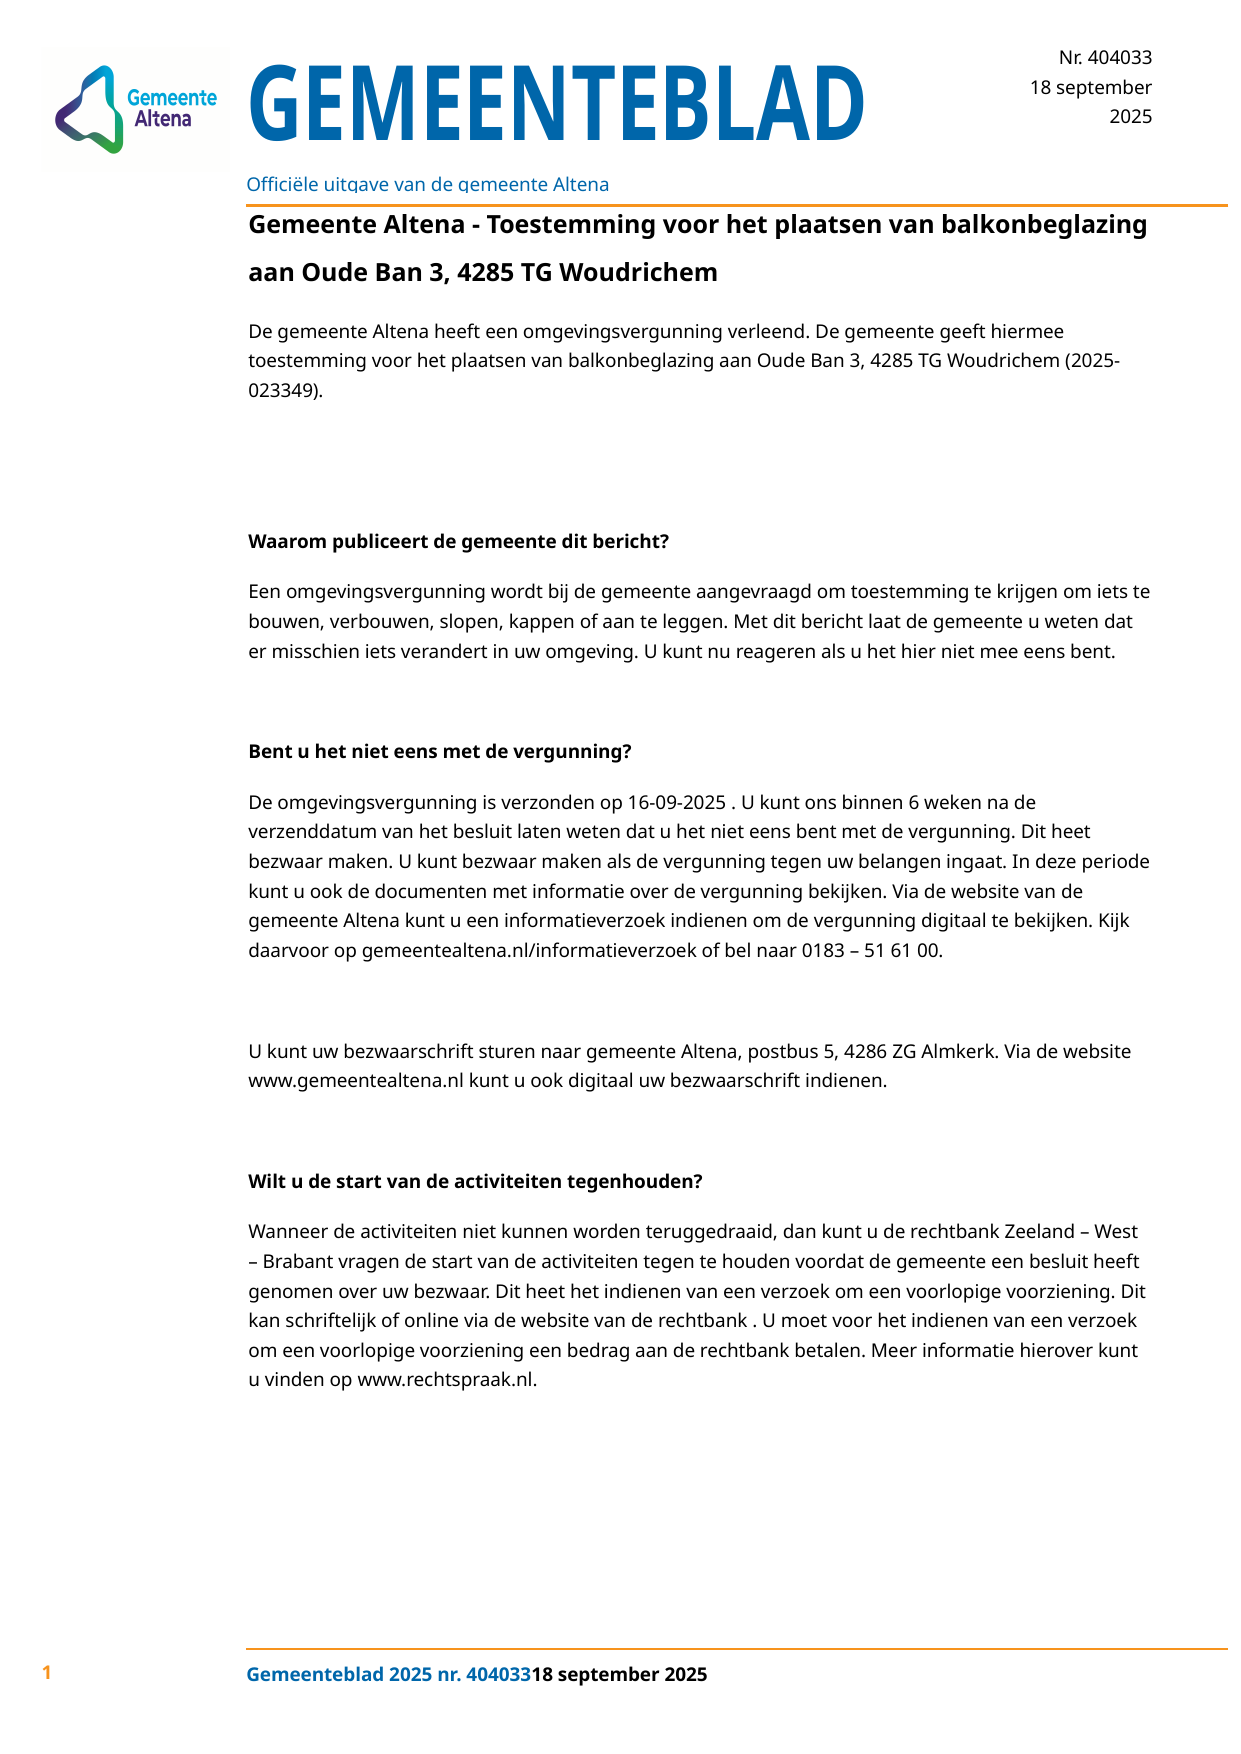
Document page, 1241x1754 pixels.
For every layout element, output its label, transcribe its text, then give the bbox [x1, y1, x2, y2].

text Gemeente Altena - Toestemming voor het plaatsen van balkonbeglazing aan Oude Ban 3, 4285 TG Woudrichem [248, 207, 1152, 288]
text Waarom publiceert de gemeente dit bericht? [248, 528, 1152, 554]
text Bent u het niet eens met de vergunning? [248, 739, 1152, 764]
text U kunt uw bezwaarschrift sturen naar gemeente Altena, postbus 5, 4286 ZG Almkerk. Via de website www.gemeentealtena.nl kunt u ook digitaal uw bezwaarschrift indienen. [248, 1038, 1152, 1093]
text De gemeente Altena heeft een omgevingsvergunning verleend. De gemeente geeft hiermee toestemming voor het plaatsen van balkonbeglazing aan Oude Ban 3, 4285 TG Woudrichem (2025-023349). [248, 318, 1152, 403]
text Wilt u de start van de activiteiten tegenhouden? [248, 1168, 1152, 1194]
text De omgevingsvergunning is verzonden op 16-09-2025 . U kunt ons binnen 6 weken na de verzenddatum van het besluit laten weten dat u het niet eens bent met de vergunning. Dit heet bezwaar maken. U kunt bezwaar maken als de vergunning tegen uw belangen ingaat. In deze periode kunt u ook de documenten met informatie over de vergunning bekijken. Via de website van de gemeente Altena kunt u een informatieverzoek indienen om de vergunning digitaal te bekijken. Kijk daarvoor op gemeentealtena.nl/informatieverzoek of bel naar 0183 – 51 61 00. [248, 789, 1152, 963]
text Een omgevingsvergunning wordt bij de gemeente aangevraagd om toestemming te krijgen om iets te bouwen, verbouwen, slopen, kappen of aan te leggen. Met dit bericht laat de gemeente u weten dat er misschien iets verandert in uw omgeving. U kunt nu reageren als u het hier niet mee eens bent. [248, 579, 1152, 664]
text Wanneer de activiteiten niet kunnen worden teruggedraaid, dan kunt u de rechtbank Zeeland – West – Brabant vragen de start van de activiteiten tegen te houden voordat de gemeente een besluit heeft genomen over uw bezwaar. Dit heet het indienen van een verzoek om een voorlopige voorziening. Dit kan schriftelijk of online via de website van de rechtbank . U moet voor het indienen van een verzoek om een voorlopige voorziening een bedrag aan de rechtbank betalen. Meer informatie hierover kunt u vinden op www.rechtspraak.nl. [248, 1219, 1152, 1392]
picture [41, 47, 231, 172]
